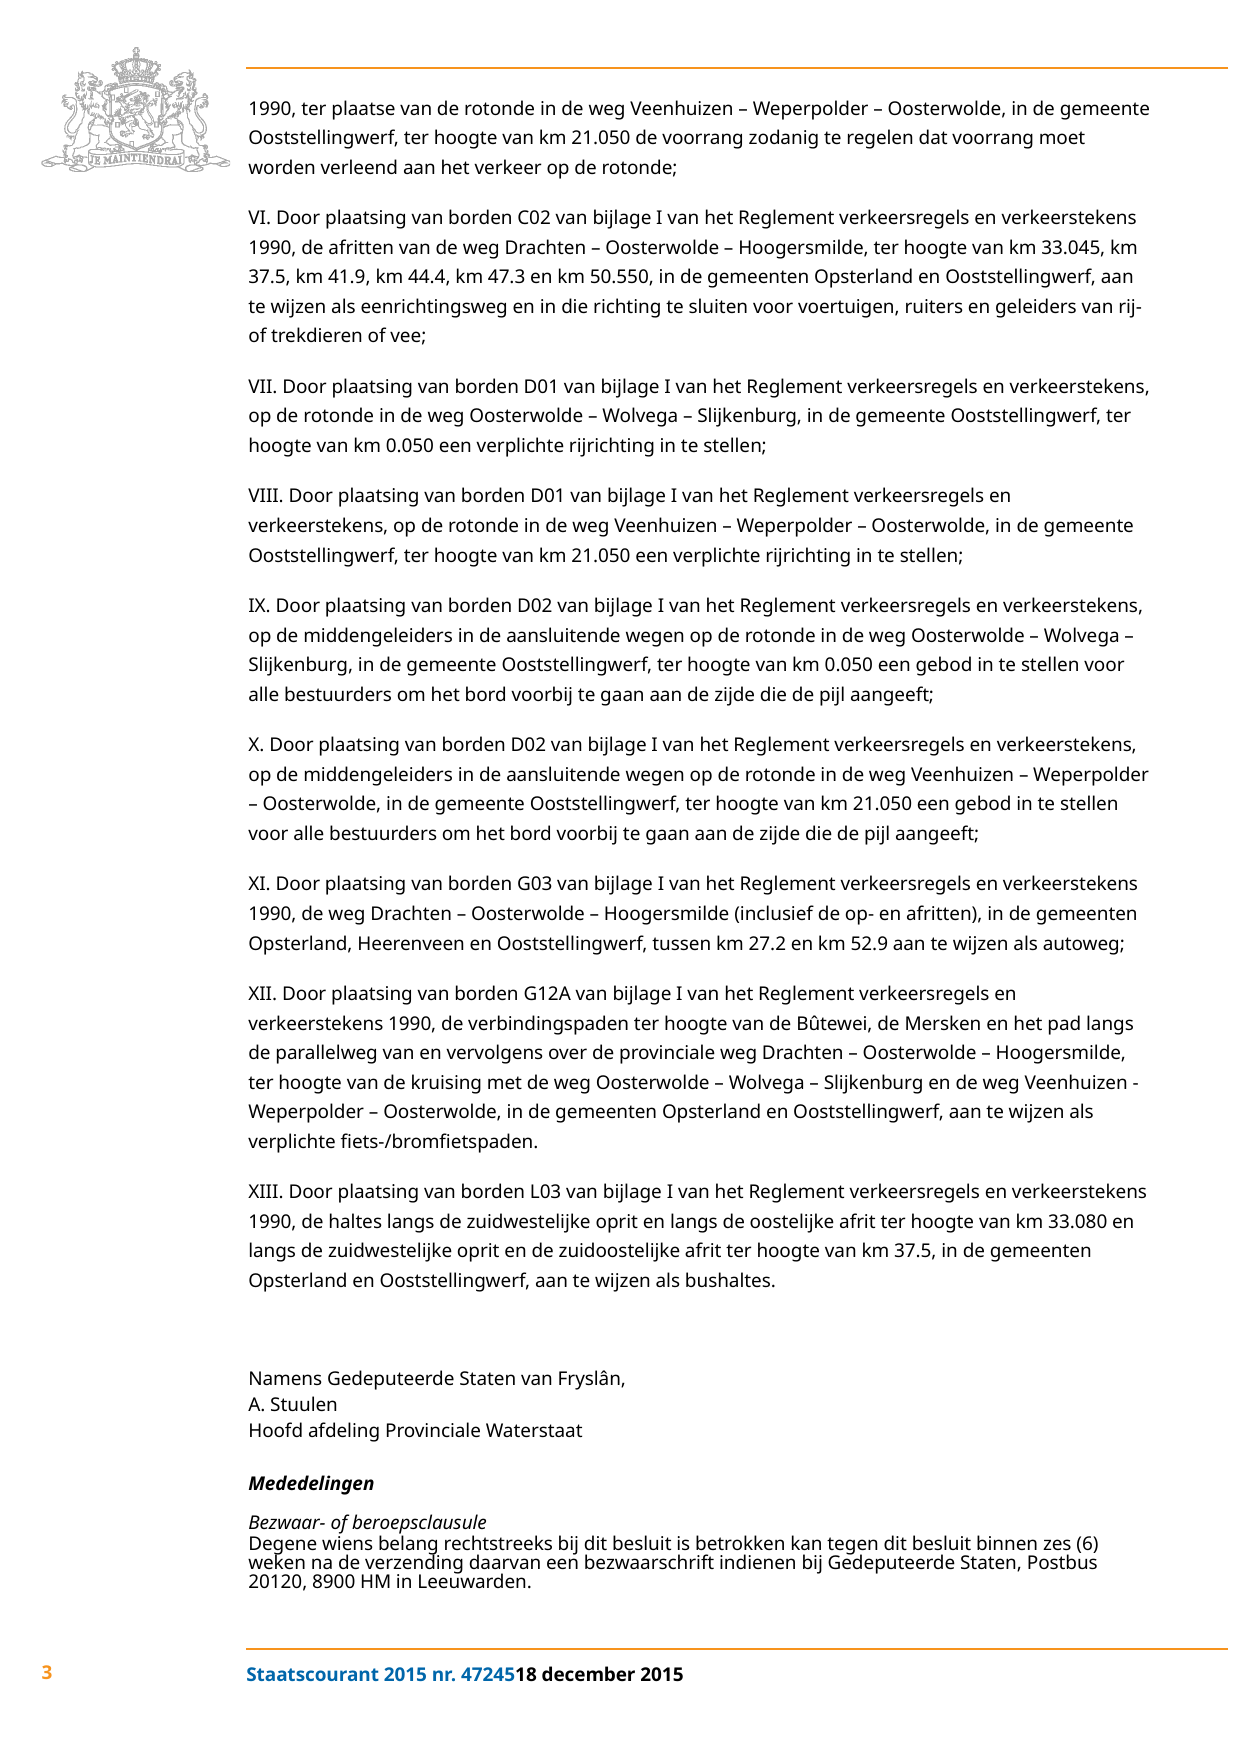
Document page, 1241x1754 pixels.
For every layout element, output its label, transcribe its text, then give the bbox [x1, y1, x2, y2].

text XII. Door plaatsing van borden G12A van bijlage I van het Reglement verkeersregels en verkeerstekens 1990, de verbindingspaden ter hoogte van de Bûtewei, de Mersken en het pad langs de parallelweg van en vervolgens over de provinciale weg Drachten – Oosterwolde – Hoogersmilde, ter hoogte van de kruising met de weg Oosterwolde – Wolvega – Slijkenburg en de weg Veenhuizen - Weperpolder – Oosterwolde, in de gemeenten Opsterland en Ooststellingwerf, aan te wijzen als verplichte fiets-/bromfietspaden. [248, 980, 1152, 1154]
text Hoofd afdeling Provinciale Waterstaat [248, 1417, 1152, 1443]
text VI. Door plaatsing van borden C02 van bijlage I van het Reglement verkeersregels en verkeerstekens 1990, de afritten van de weg Drachten – Oosterwolde – Hoogersmilde, ter hoogte van km 33.045, km 37.5, km 41.9, km 44.4, km 47.3 en km 50.550, in de gemeenten Opsterland en Ooststellingwerf, aan te wijzen als eenrichtingsweg en in die richting te sluiten voor voertuigen, ruiters en geleiders van rij- of trekdieren of vee; [248, 204, 1152, 348]
text Mededelingen [248, 1470, 1152, 1496]
text XIII. Door plaatsing van borden L03 van bijlage I van het Reglement verkeersregels en verkeerstekens 1990, de haltes langs de zuidwestelijke oprit en langs de oostelijke afrit ter hoogte van km 33.080 en langs de zuidwestelijke oprit en de zuidoostelijke afrit ter hoogte van km 37.5, in de gemeenten Opsterland en Ooststellingwerf, aan te wijzen als bushaltes. [248, 1178, 1152, 1293]
text VIII. Door plaatsing van borden D01 van bijlage I van het Reglement verkeersregels en verkeerstekens, op de rotonde in de weg Veenhuizen – Weperpolder – Oosterwolde, in de gemeente Ooststellingwerf, ter hoogte van km 21.050 een verplichte rijrichting in te stellen; [248, 483, 1152, 568]
picture [41, 47, 231, 172]
text XI. Door plaatsing van borden G03 van bijlage I van het Reglement verkeersregels en verkeerstekens 1990, de weg Drachten – Oosterwolde – Hoogersmilde (inclusief de op- en afritten), in de gemeenten Opsterland, Heerenveen en Ooststellingwerf, tussen km 27.2 en km 52.9 aan te wijzen als autoweg; [248, 871, 1152, 956]
text IX. Door plaatsing van borden D02 van bijlage I van het Reglement verkeersregels en verkeerstekens, op de middengeleiders in de aansluitende wegen op de rotonde in de weg Oosterwolde – Wolvega – Slijkenburg, in de gemeente Ooststellingwerf, ter hoogte van km 0.050 een gebod in te stellen voor alle bestuurders om het bord voorbij te gaan aan de zijde die de pijl aangeeft; [248, 592, 1152, 707]
text X. Door plaatsing van borden D02 van bijlage I van het Reglement verkeersregels en verkeerstekens, op de middengeleiders in de aansluitende wegen op de rotonde in de weg Veenhuizen – Weperpolder – Oosterwolde, in de gemeente Ooststellingwerf, ter hoogte van km 21.050 een gebod in te stellen voor alle bestuurders om het bord voorbij te gaan aan de zijde die de pijl aangeeft; [248, 731, 1152, 846]
text VII. Door plaatsing van borden D01 van bijlage I van het Reglement verkeersregels en verkeerstekens, op de rotonde in de weg Oosterwolde – Wolvega – Slijkenburg, in de gemeente Ooststellingwerf, ter hoogte van km 0.050 een verplichte rijrichting in te stellen; [248, 373, 1152, 458]
text Bezwaar- of beroepsclausule [248, 1509, 1152, 1535]
text A. Stuulen [248, 1391, 1152, 1417]
text 1990, ter plaatse van de rotonde in de weg Veenhuizen – Weperpolder – Oosterwolde, in de gemeente Ooststellingwerf, ter hoogte van km 21.050 de voorrang zodanig te regelen dat voorrang moet worden verleend aan het verkeer op de rotonde; [248, 95, 1152, 180]
text Namens Gedeputeerde Staten van Fryslân, [248, 1366, 1152, 1391]
text Degene wiens belang rechtstreeks bij dit besluit is betrokken kan tegen dit besluit binnen zes (6) weken na de verzending daarvan een bezwaarschrift indienen bij Gedeputeerde Staten, Postbus 20120, 8900 HM in Leeuwarden. [248, 1535, 1152, 1593]
